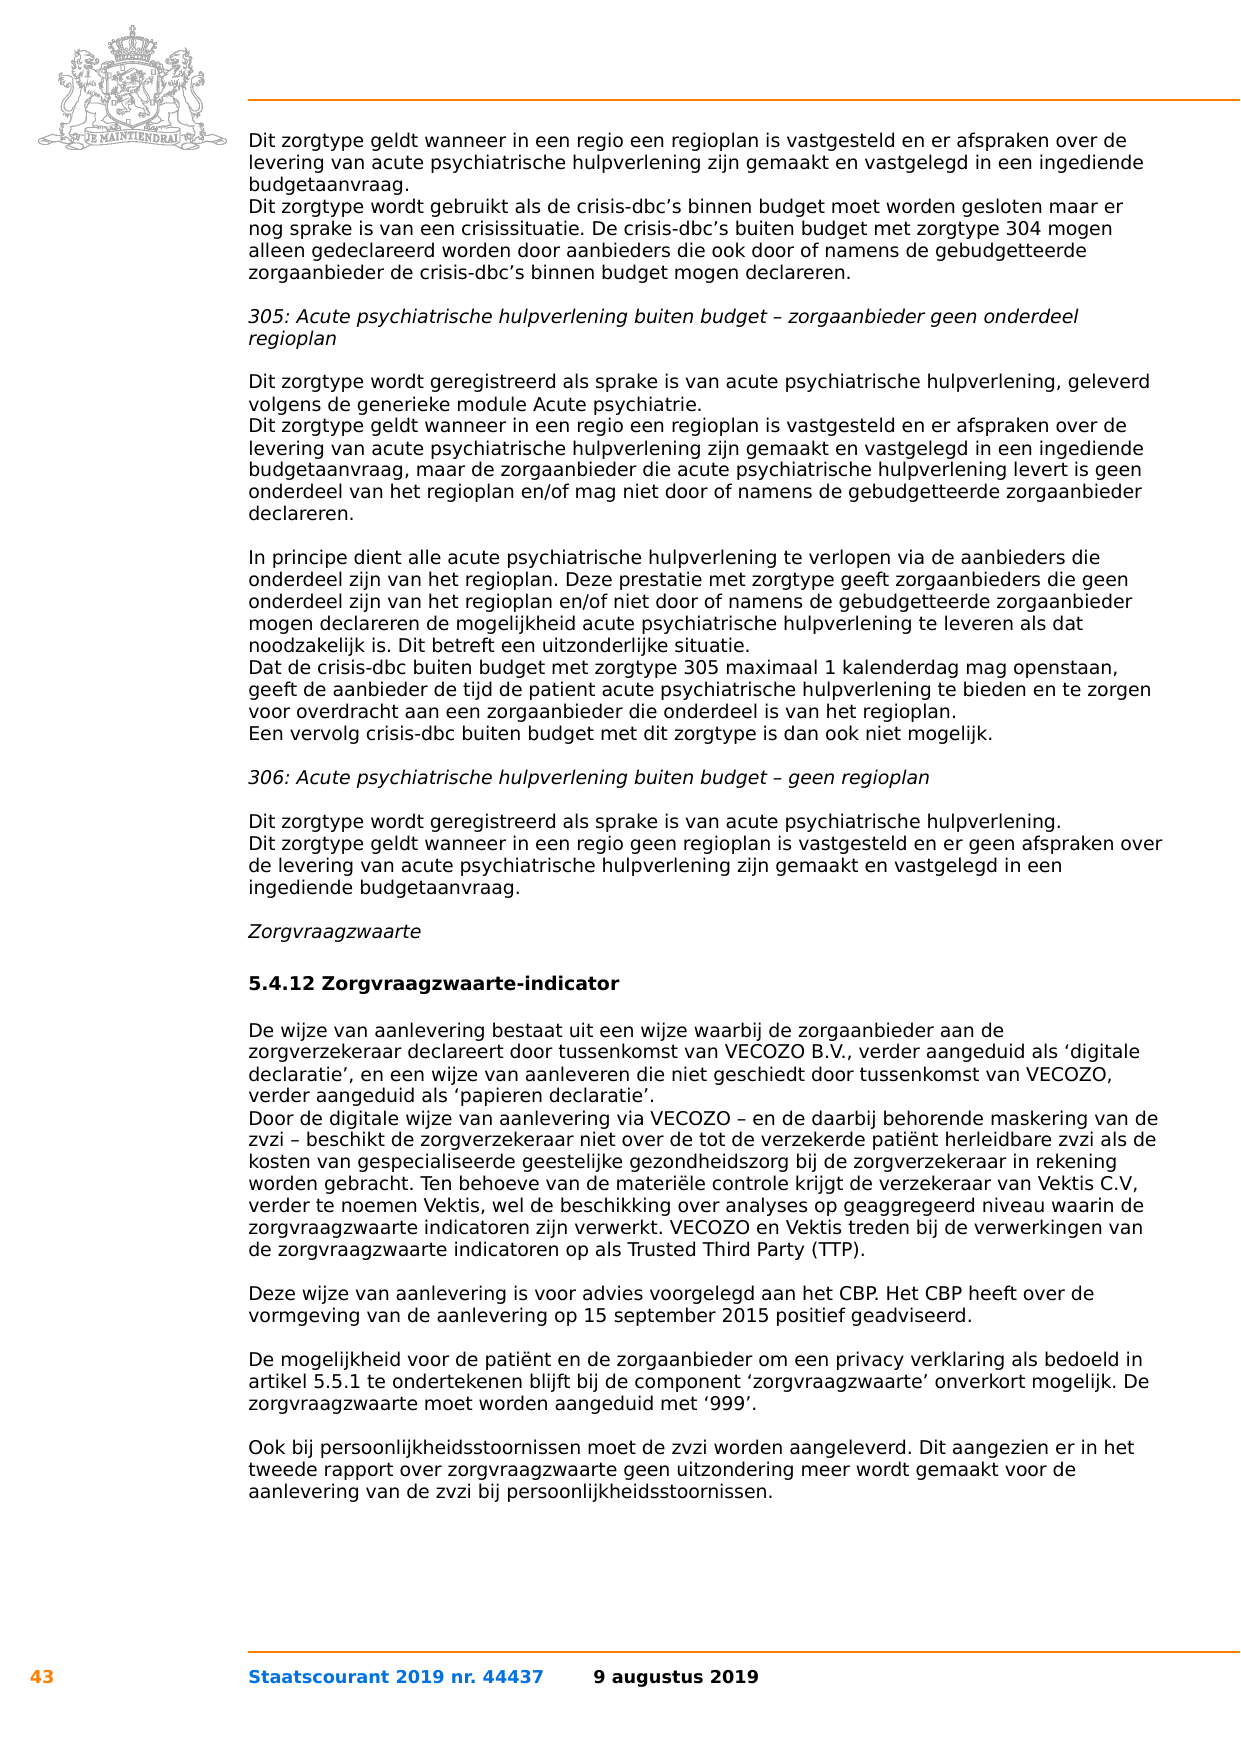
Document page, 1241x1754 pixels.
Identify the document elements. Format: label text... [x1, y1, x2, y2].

text Door de digitale wijze van aanlevering via VECOZO – en de daarbij behorende maskering van de zvzi – beschikt de zorgverzekeraar niet over de tot de verzekerde patiënt herleidbare zvzi als de kosten van gespecialiseerde geestelijke gezondheidszorg bij de zorgverzekeraar in rekening worden gebracht. Ten behoeve van de materiële controle krijgt de verzekeraar van Vektis C.V, verder te noemen Vektis, wel de beschikking over analyses op geaggregeerd niveau waarin de zorgvraagzwaarte indicatoren zijn verwerkt. VECOZO en Vektis treden bij de verwerkingen van de zorgvraagzwaarte indicatoren op als Trusted Third Party (TTP). [248, 1107, 1163, 1261]
text Dit zorgtype wordt geregistreerd als sprake is van acute psychiatrische hulpverlening, geleverd volgens de generieke module Acute psychiatrie. [248, 371, 1163, 415]
text Dat de crisis-dbc buiten budget met zorgtype 305 maximaal 1 kalenderdag mag openstaan, geeft de aanbieder de tijd de patient acute psychiatrische hulpverlening te bieden en te zorgen voor overdracht aan een zorgaanbieder die onderdeel is van het regioplan. [248, 657, 1163, 723]
text Dit zorgtype geldt wanneer in een regio een regioplan is vastgesteld en er afspraken over de levering van acute psychiatrische hulpverlening zijn gemaakt en vastgelegd in een ingediende budgetaanvraag, maar de zorgaanbieder die acute psychiatrische hulpverlening levert is geen onderdeel van het regioplan en/of mag niet door of namens de gebudgetteerde zorgaanbieder declareren. [248, 415, 1163, 525]
text Dit zorgtype wordt gebruikt als de crisis-dbc’s binnen budget moet worden gesloten maar er nog sprake is van een crisissituatie. De crisis-dbc’s buiten budget met zorgtype 304 mogen alleen gedeclareerd worden door aanbieders die ook door of namens de gebudgetteerde zorgaanbieder de crisis-dbc’s binnen budget mogen declareren. [248, 196, 1163, 284]
text Dit zorgtype wordt geregistreerd als sprake is van acute psychiatrische hulpverlening. [248, 811, 1163, 833]
text Deze wijze van aanlevering is voor advies voorgelegd aan het CBP. Het CBP heeft over de vormgeving van de aanlevering op 15 september 2015 positief geadviseerd. [248, 1283, 1163, 1327]
picture [38, 25, 227, 150]
text Een vervolg crisis-dbc buiten budget met dit zorgtype is dan ook niet mogelijk. [248, 723, 1163, 745]
text De wijze van aanlevering bestaat uit een wijze waarbij de zorgaanbieder aan de zorgverzekeraar declareert door tussenkomst van VECOZO B.V., verder aangeduid als ‘digitale declaratie’, en een wijze van aanleveren die niet geschiedt door tussenkomst van VECOZO, verder aangeduid als ‘papieren declaratie’. [248, 1019, 1163, 1107]
text Dit zorgtype geldt wanneer in een regio geen regioplan is vastgesteld en er geen afspraken over de levering van acute psychiatrische hulpverlening zijn gemaakt en vastgelegd in een ingediende budgetaanvraag. [248, 833, 1163, 899]
subtitle 305: Acute psychiatrische hulpverlening buiten budget – zorgaanbieder geen onderdeel regioplan [248, 306, 1163, 349]
subtitle 5.4.12 Zorgvraagzwaarte-indicator [248, 972, 1163, 994]
text Dit zorgtype geldt wanneer in een regio een regioplan is vastgesteld en er afspraken over de levering van acute psychiatrische hulpverlening zijn gemaakt en vastgelegd in een ingediende budgetaanvraag. [248, 130, 1163, 196]
subtitle 306: Acute psychiatrische hulpverlening buiten budget – geen regioplan [248, 767, 1163, 789]
text In principe dient alle acute psychiatrische hulpverlening te verlopen via de aanbieders die onderdeel zijn van het regioplan. Deze prestatie met zorgtype geeft zorgaanbieders die geen onderdeel zijn van het regioplan en/of niet door of namens de gebudgetteerde zorgaanbieder mogen declareren de mogelijkheid acute psychiatrische hulpverlening te leveren als dat noodzakelijk is. Dit betreft een uitzonderlijke situatie. [248, 547, 1163, 657]
text De mogelijkheid voor de patiënt en de zorgaanbieder om een privacy verklaring als bedoeld in artikel 5.5.1 te ondertekenen blijft bij de component ‘zorgvraagzwaarte’ onverkort mogelijk. De zorgvraagzwaarte moet worden aangeduid met ‘999’. [248, 1349, 1163, 1415]
text Ook bij persoonlijkheidsstoornissen moet de zvzi worden aangeleverd. Dit aangezien er in het tweede rapport over zorgvraagzwaarte geen uitzondering meer wordt gemaakt voor de aanlevering van de zvzi bij persoonlijkheidsstoornissen. [248, 1437, 1163, 1503]
subtitle Zorgvraagzwaarte [248, 921, 1163, 942]
